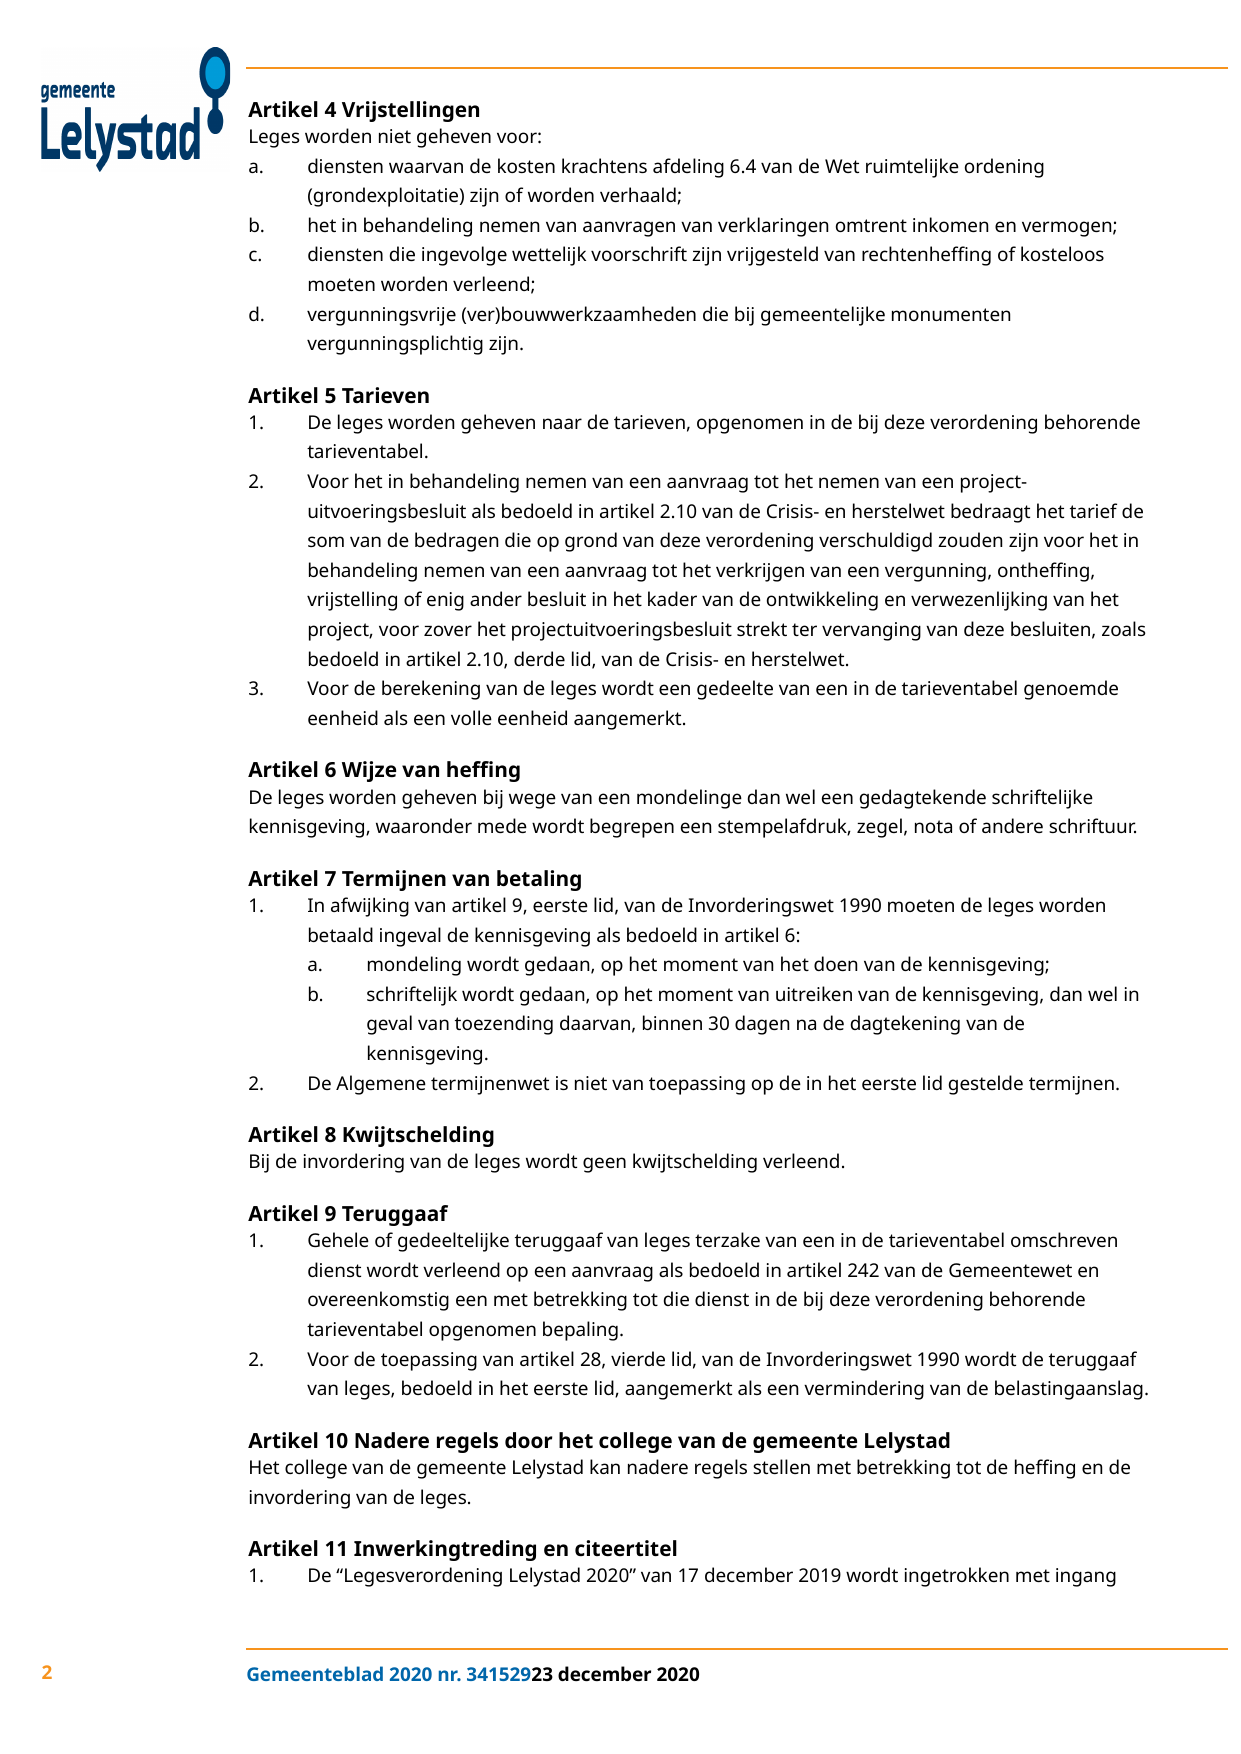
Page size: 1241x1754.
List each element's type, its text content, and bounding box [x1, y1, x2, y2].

list Gehele of gedeeltelijke teruggaaf van leges terzake van een in de tarieventabel omschreven dienst wordt verleend op een aanvraag als bedoeld in artikel 242 van de Gemeentewet en overeenkomstig een met betrekking tot die dienst in de bij deze verordening behorende tarieventabel opgenomen bepaling. [248, 1227, 1152, 1342]
list Voor het in behandeling nemen van een aanvraag tot het nemen van een project-uitvoeringsbesluit als bedoeld in artikel 2.10 van de Crisis- en herstelwet bedraagt het tarief de som van de bedragen die op grond van deze verordening verschuldigd zouden zijn voor het in behandeling nemen van een aanvraag tot het verkrijgen van een vergunning, ontheffing, vrijstelling of enig ander besluit in het kader van de ontwikkeling en verwezenlijking van het project, voor zover het projectuitvoeringsbesluit strekt ter vervanging van deze besluiten, zoals bedoeld in artikel 2.10, derde lid, van de Crisis- en herstelwet. [248, 468, 1152, 672]
text De leges worden geheven bij wege van een mondelinge dan wel een gedagtekende schriftelijke kennisgeving, waaronder mede wordt begrepen een stempelafdruk, zegel, nota of andere schriftuur. [248, 784, 1152, 839]
text Artikel 8 Kwijtschelding [248, 1120, 1152, 1149]
text Artikel 10 Nadere regels door het college van de gemeente Lelystad [248, 1426, 1152, 1454]
text Artikel 9 Teruggaaf [248, 1199, 1152, 1227]
list schriftelijk wordt gedaan, op het moment van uitreiken van de kennisgeving, dan wel in geval van toezending daarvan, binnen 30 dagen na de dagtekening van de kennisgeving. [307, 981, 1152, 1066]
list diensten waarvan de kosten krachtens afdeling 6.4 van de Wet ruimtelijke ordening (grondexploitatie) zijn of worden verhaald; [248, 153, 1152, 208]
list De Algemene termijnenwet is niet van toepassing op de in het eerste lid gestelde termijnen. [248, 1070, 1152, 1096]
list het in behandeling nemen van aanvragen van verklaringen omtrent inkomen en vermogen; [248, 212, 1152, 238]
text Artikel 11 Inwerkingtreding en citeertitel [248, 1534, 1152, 1563]
list In afwijking van artikel 9, eerste lid, van de Invorderingswet 1990 moeten de leges worden betaald ingeval de kennisgeving als bedoeld in artikel 6: [248, 892, 1152, 948]
list Voor de toepassing van artikel 28, vierde lid, van de Invorderingswet 1990 wordt de teruggaaf van leges, bedoeld in het eerste lid, aangemerkt als een vermindering van de belastingaanslag. [248, 1346, 1152, 1401]
list diensten die ingevolge wettelijk voorschrift zijn vrijgesteld van rechtenheffing of kosteloos moeten worden verleend; [248, 242, 1152, 297]
text Artikel 5 Tarieven [248, 381, 1152, 409]
list Voor de berekening van de leges wordt een gedeelte van een in de tarieventabel genoemde eenheid als een volle eenheid aangemerkt. [248, 675, 1152, 731]
text Artikel 4 Vrijstellingen [248, 95, 1152, 123]
list mondeling wordt gedaan, op het moment van het doen van de kennisgeving; [307, 951, 1152, 977]
list vergunningsvrije (ver)bouwwerkzaamheden die bij gemeentelijke monumenten vergunningsplichtig zijn. [248, 301, 1152, 356]
text Leges worden niet geheven voor: [248, 123, 1152, 149]
text Artikel 7 Termijnen van betaling [248, 864, 1152, 892]
text Artikel 6 Wijze van heffing [248, 755, 1152, 784]
text Bij de invordering van de leges wordt geen kwijtschelding verleend. [248, 1149, 1152, 1174]
text Het college van de gemeente Lelystad kan nadere regels stellen met betrekking tot de heffing en de invordering van de leges. [248, 1454, 1152, 1509]
list De leges worden geheven naar de tarieven, opgenomen in de bij deze verordening behorende tarieventabel. [248, 409, 1152, 464]
list De “Legesverordening Lelystad 2020” van 17 december 2019 wordt ingetrokken met ingang [248, 1563, 1152, 1588]
picture [41, 47, 231, 172]
